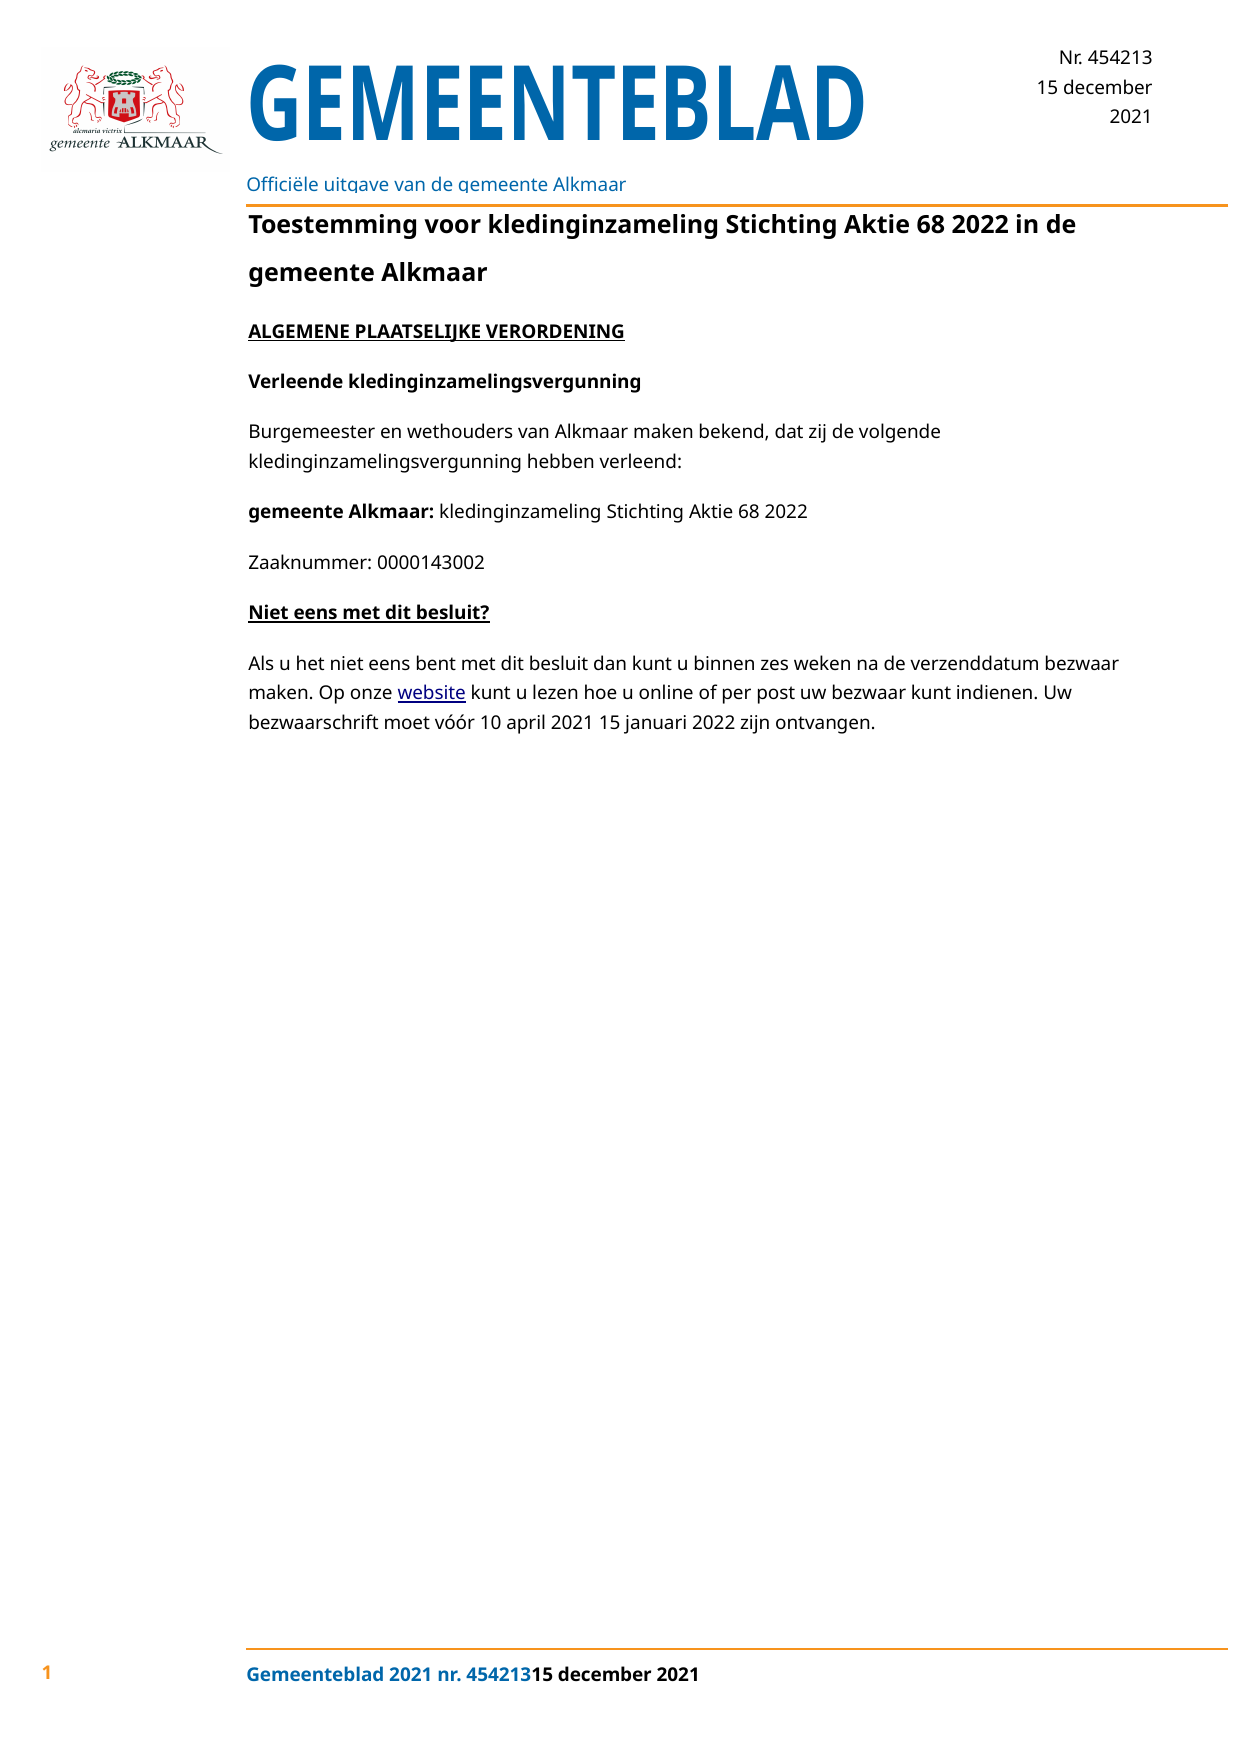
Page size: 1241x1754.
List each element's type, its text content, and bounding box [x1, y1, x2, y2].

picture [41, 47, 231, 172]
text Als u het niet eens bent met dit besluit dan kunt u binnen zes weken na de verzenddatum bezwaar maken. Op onze website kunt u lezen hoe u online of per post uw bezwaar kunt indienen. Uw bezwaarschrift moet vóór 10 april 2021 15 januari 2022 zijn ontvangen. [248, 650, 1152, 735]
text ALGEMENE PLAATSELIJKE VERORDENING [248, 318, 1152, 344]
text gemeente Alkmaar: kledinginzameling Stichting Aktie 68 2022 [248, 499, 1152, 524]
text Zaaknummer: 0000143002 [248, 549, 1152, 575]
text Toestemming voor kledinginzameling Stichting Aktie 68 2022 in de gemeente Alkmaar [248, 207, 1152, 288]
text Verleende kledinginzamelingsvergunning [248, 368, 1152, 394]
text Niet eens met dit besluit? [248, 599, 1152, 625]
text Burgemeester en wethouders van Alkmaar maken bekend, dat zij de volgende kledinginzamelingsvergunning hebben verleend: [248, 419, 1152, 474]
